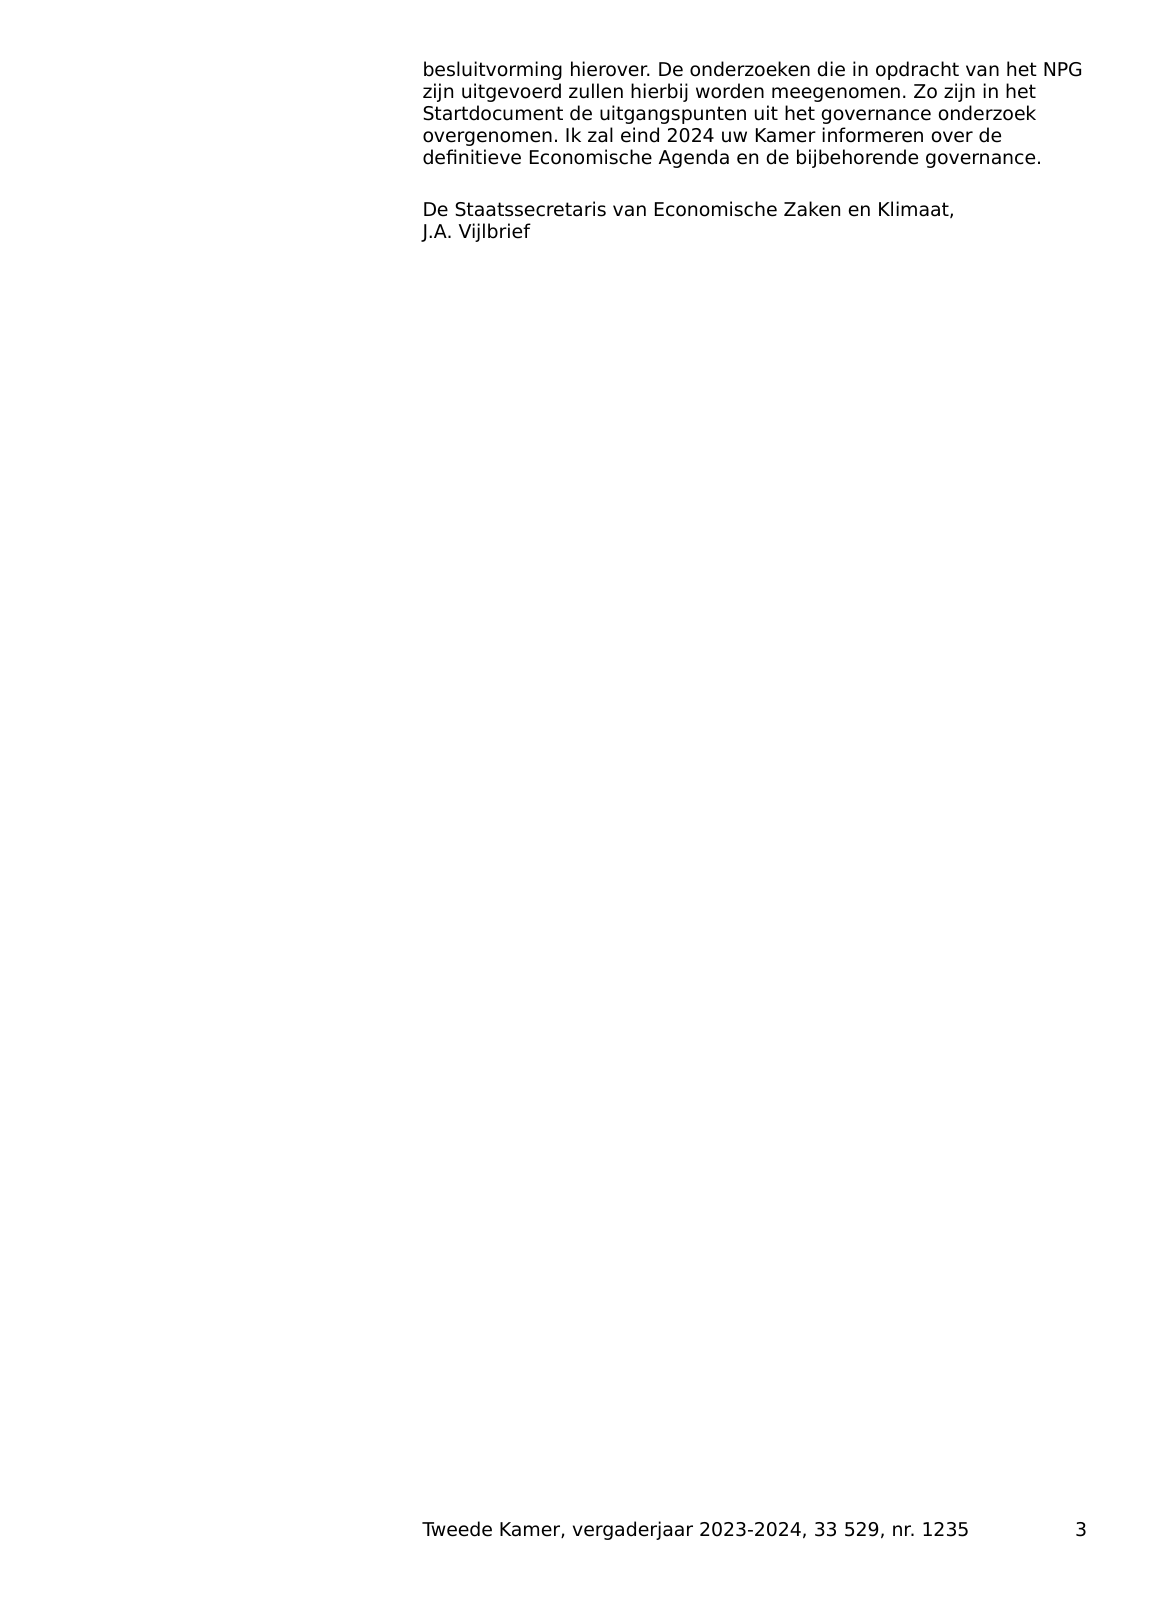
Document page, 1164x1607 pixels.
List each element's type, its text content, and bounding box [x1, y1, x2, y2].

text De Staatssecretaris van Economische Zaken en Klimaat, J.A. Vijlbrief [422, 199, 1087, 243]
text besluitvorming hierover. De onderzoeken die in opdracht van het NPG zijn uitgevoerd zullen hierbij worden meegenomen. Zo zijn in het Startdocument de uitgangspunten uit het governance onderzoek overgenomen. Ik zal eind 2024 uw Kamer informeren over de definitieve Economische Agenda en de bijbehorende governance. [422, 59, 1087, 169]
